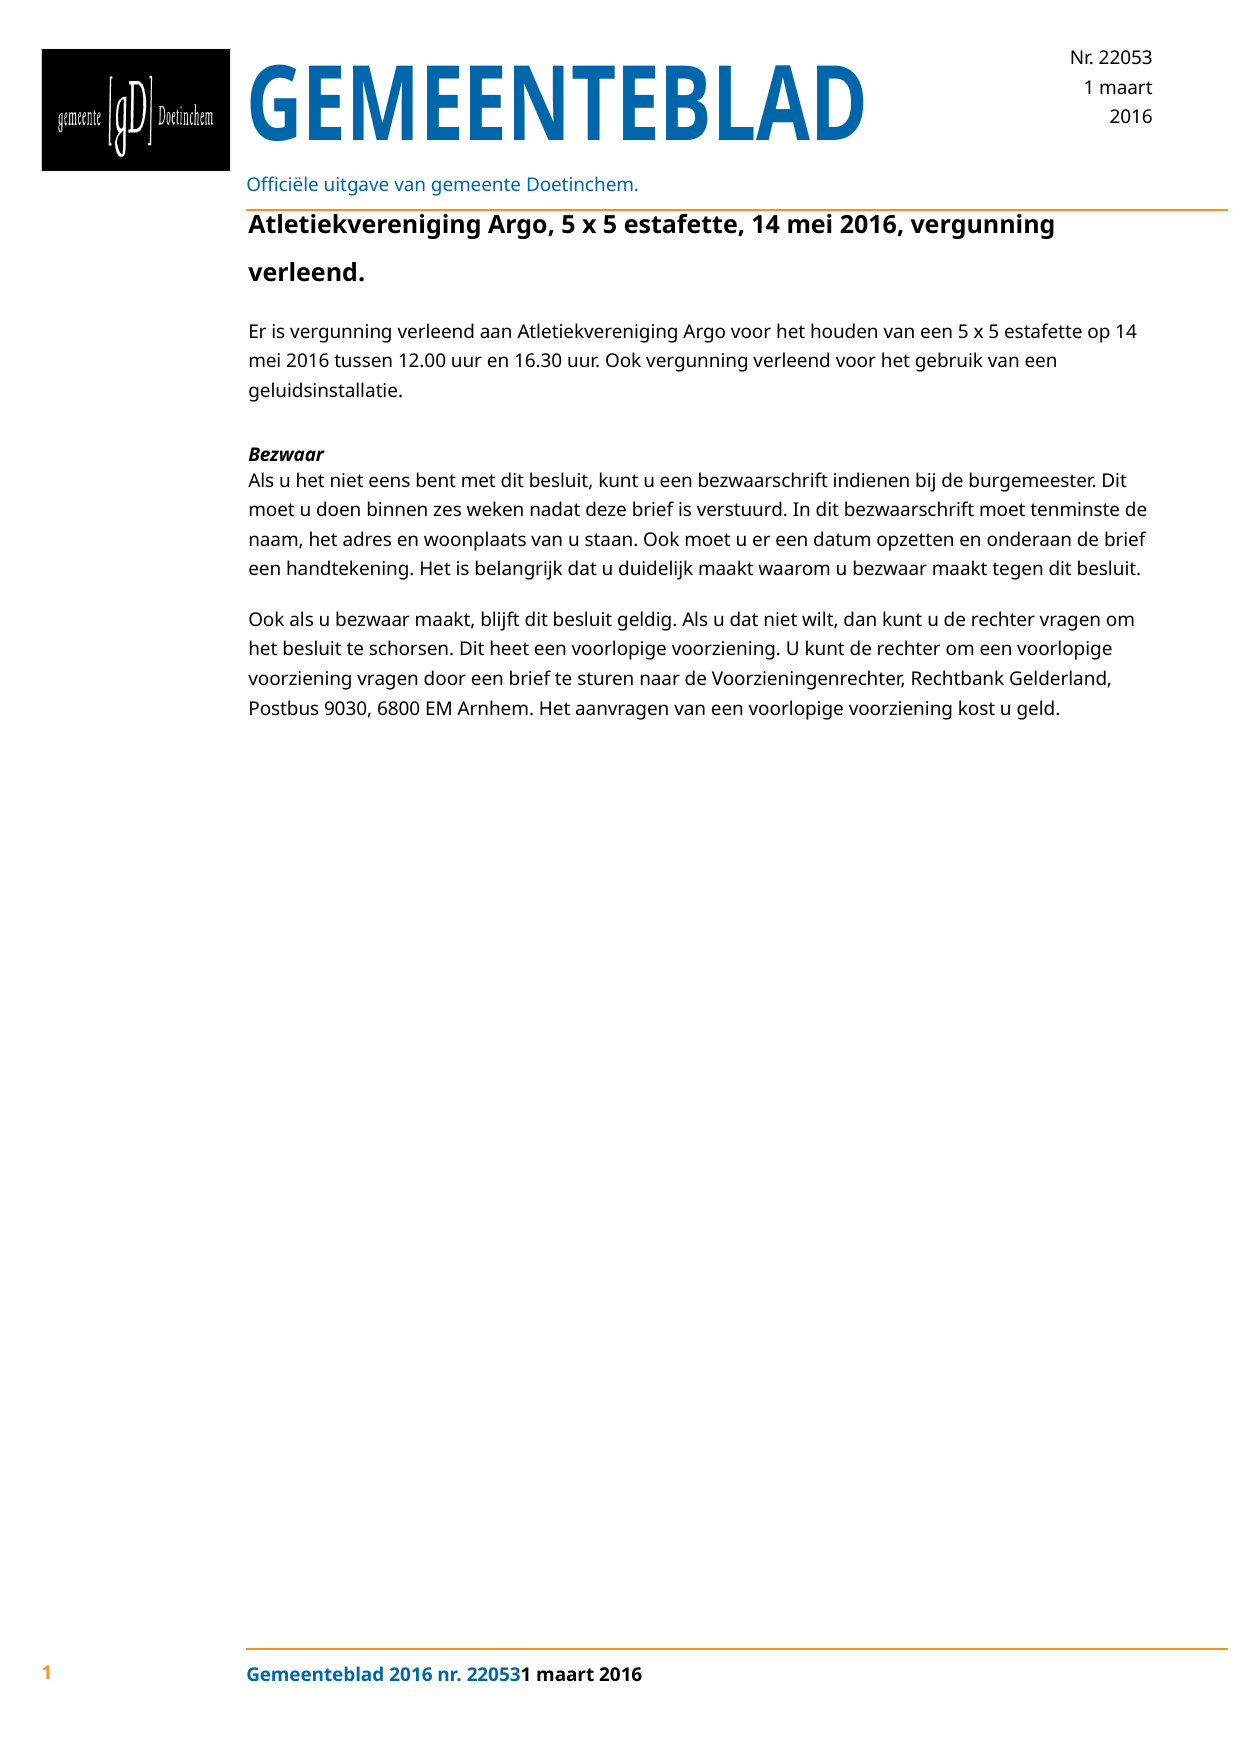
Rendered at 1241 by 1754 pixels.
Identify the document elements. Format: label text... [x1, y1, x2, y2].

text Bezwaar [248, 441, 1152, 467]
text Atletiekvereniging Argo, 5 x 5 estafette, 14 mei 2016, vergunning verleend. [248, 211, 1152, 288]
text Er is vergunning verleend aan Atletiekvereniging Argo voor het houden van een 5 x 5 estafette op 14 mei 2016 tussen 12.00 uur en 16.30 uur. Ook vergunning verleend voor het gebruik van een geluidsinstallatie. [248, 318, 1152, 403]
text Als u het niet eens bent met dit besluit, kunt u een bezwaarschrift indienen bij de burgemeester. Dit moet u doen binnen zes weken nadat deze brief is verstuurd. In dit bezwaarschrift moet tenminste de naam, het adres en woonplaats van u staan. Ook moet u er een datum opzetten en onderaan de brief een handtekening. Het is belangrijk dat u duidelijk maakt waarom u bezwaar maakt tegen dit besluit. [248, 467, 1152, 581]
picture [41, 47, 231, 172]
text Ook als u bezwaar maakt, blijft dit besluit geldig. Als u dat niet wilt, dan kunt u de rechter vragen om het besluit te schorsen. Dit heet een voorlopige voorziening. U kunt de rechter om een voorlopige voorziening vragen door een brief te sturen naar de Voorzieningenrechter, Rechtbank Gelderland, Postbus 9030, 6800 EM Arnhem. Het aanvragen van een voorlopige voorziening kost u geld. [248, 606, 1152, 720]
